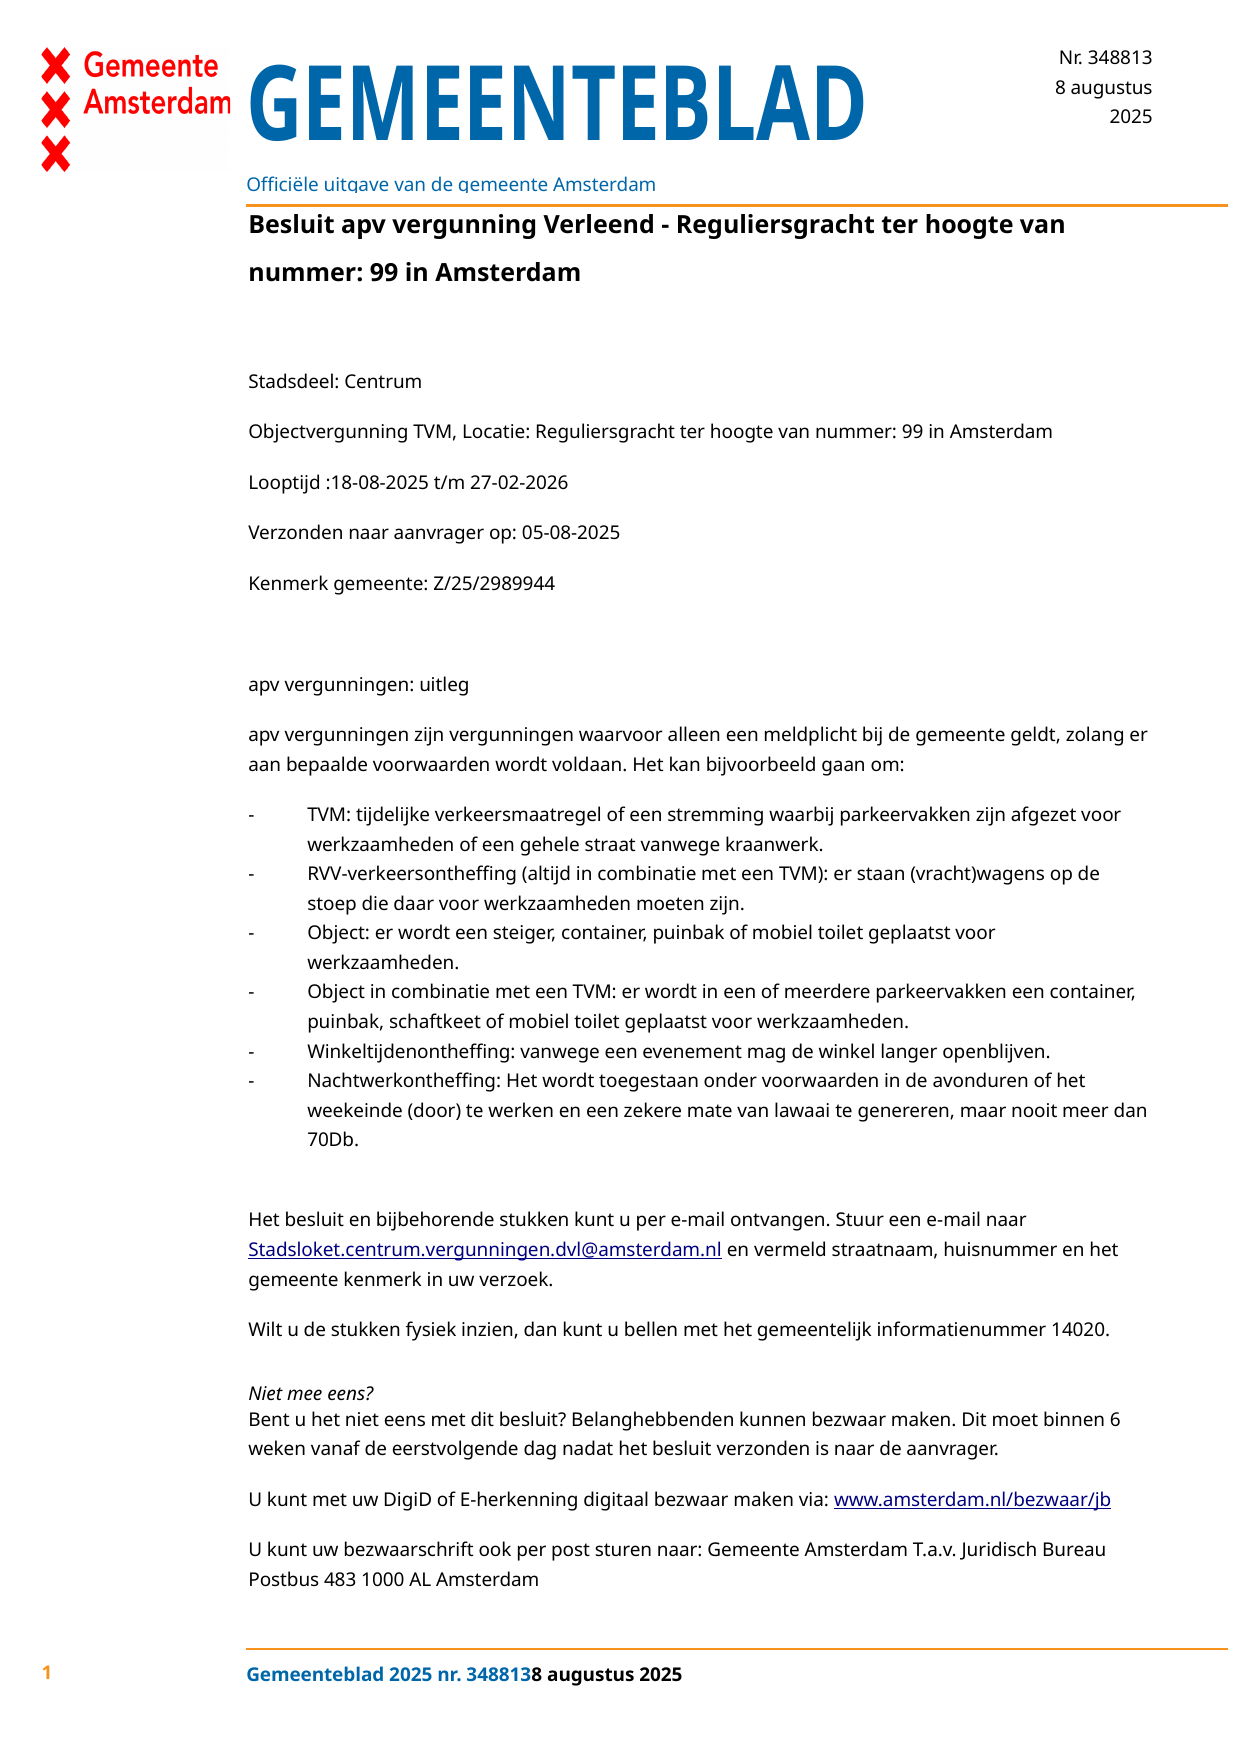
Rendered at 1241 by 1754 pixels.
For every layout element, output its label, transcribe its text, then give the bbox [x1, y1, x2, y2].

text Niet mee eens? [248, 1380, 1152, 1406]
list Object in combinatie met een TVM: er wordt in een of meerdere parkeervakken een container, puinbak, schaftkeet of mobiel toilet geplaatst voor werkzaamheden. [248, 979, 1152, 1034]
text Looptijd :18-08-2025 t/m 27-02-2026 [248, 469, 1152, 495]
text U kunt uw bezwaarschrift ook per post sturen naar: Gemeente Amsterdam T.a.v. Juridisch Bureau Postbus 483 1000 AL Amsterdam [248, 1536, 1152, 1592]
text Stadsdeel: Centrum [248, 368, 1152, 394]
list RVV-verkeersontheffing (altijd in combinatie met een TVM): er staan (vracht)wagens op de stoep die daar voor werkzaamheden moeten zijn. [248, 860, 1152, 916]
text Wilt u de stukken fysiek inzien, dan kunt u bellen met het gemeentelijk informatienummer 14020. [248, 1316, 1152, 1342]
text apv vergunningen: uitleg [248, 671, 1152, 697]
text U kunt met uw DigiD of E-herkenning digitaal bezwaar maken via: www.amsterdam.nl/bezwaar/jb [248, 1486, 1152, 1512]
text Besluit apv vergunning Verleend - Reguliersgracht ter hoogte van nummer: 99 in Amsterdam [248, 207, 1152, 288]
picture [41, 47, 231, 172]
text Bent u het niet eens met dit besluit? Belanghebbenden kunnen bezwaar maken. Dit moet binnen 6 weken vanaf de eerstvolgende dag nadat het besluit verzonden is naar de aanvrager. [248, 1406, 1152, 1461]
list Winkeltijdenontheffing: vanwege een evenement mag de winkel langer openblijven. [248, 1038, 1152, 1064]
list TVM: tijdelijke verkeersmaatregel of een stremming waarbij parkeervakken zijn afgezet voor werkzaamheden of een gehele straat vanwege kraanwerk. [248, 801, 1152, 857]
text Objectvergunning TVM, Locatie: Reguliersgracht ter hoogte van nummer: 99 in Amsterdam [248, 419, 1152, 444]
text Kenmerk gemeente: Z/25/2989944 [248, 570, 1152, 596]
list Object: er wordt een steiger, container, puinbak of mobiel toilet geplaatst voor werkzaamheden. [248, 919, 1152, 975]
list Nachtwerkontheffing: Het wordt toegestaan onder voorwaarden in de avonduren of het weekeinde (door) te werken en een zekere mate van lawaai te genereren, maar nooit meer dan 70Db. [248, 1067, 1152, 1152]
text Verzonden naar aanvrager op: 05-08-2025 [248, 519, 1152, 545]
text apv vergunningen zijn vergunningen waarvoor alleen een meldplicht bij de gemeente geldt, zolang er aan bepaalde voorwaarden wordt voldaan. Het kan bijvoorbeeld gaan om: [248, 721, 1152, 777]
text Het besluit en bijbehorende stukken kunt u per e-mail ontvangen. Stuur een e-mail naar Stadsloket.centrum.vergunningen.dvl@amsterdam.nl en vermeld straatnaam, huisnummer en het gemeente kenmerk in uw verzoek. [248, 1207, 1152, 1292]
